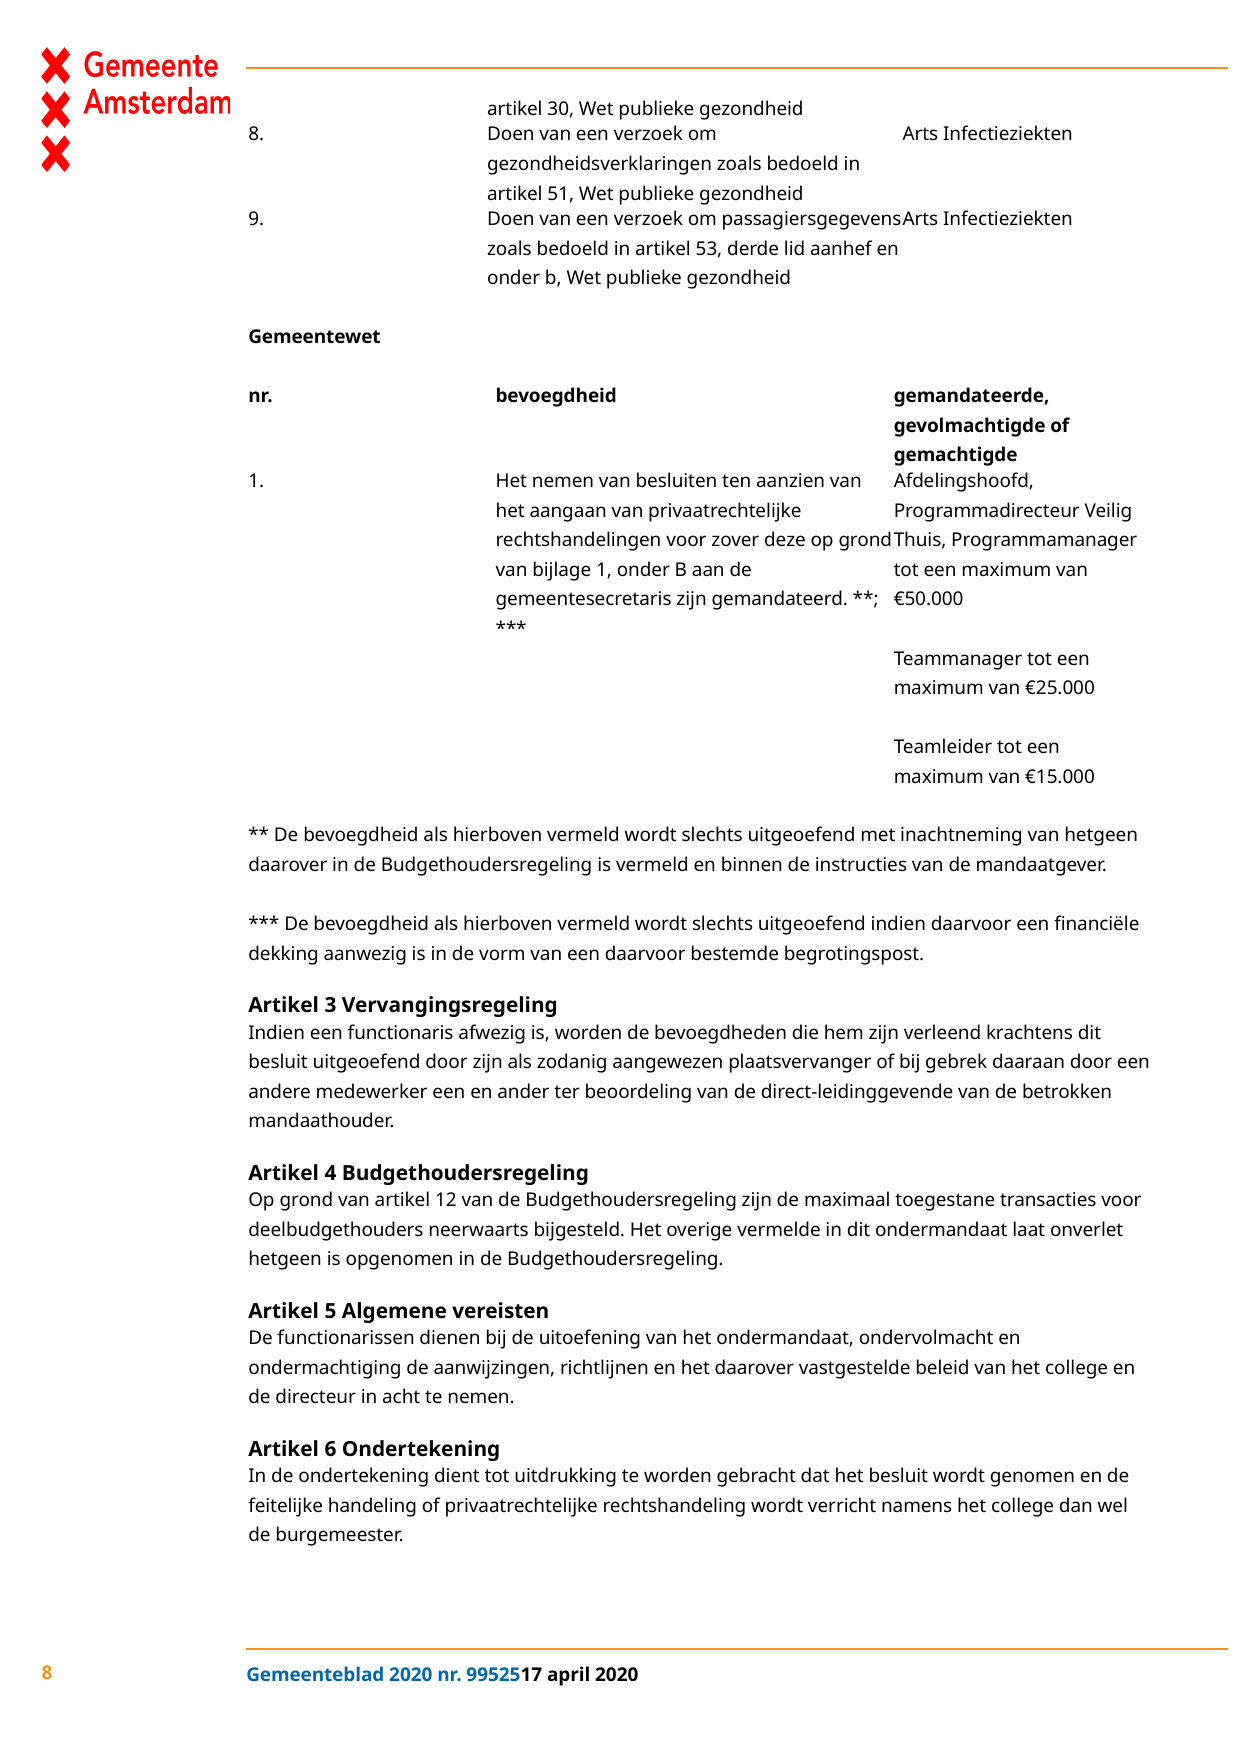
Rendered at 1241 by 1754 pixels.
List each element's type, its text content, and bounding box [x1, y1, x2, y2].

text Artikel 4 Budgethoudersregeling [248, 1158, 1152, 1186]
text De functionarissen dienen bij de uitoefening van het ondermandaat, ondervolmacht en ondermachtiging de aanwijzingen, richtlijnen en het daarover vastgestelde beleid van het college en de directeur in acht te nemen. [248, 1324, 1152, 1409]
table_header gemandateerde, gevolmachtigde of gemachtigde [894, 383, 1152, 467]
table_cell Doen van een verzoek om gezondheidsverklaringen zoals bedoeld in artikel 51, Wet publieke gezondheid [487, 121, 902, 205]
text *** De bevoegdheid als hierboven vermeld wordt slechts uitgeoefend indien daarvoor een financiële dekking aanwezig is in de vorm van een daarvoor bestemde begrotingspost. [248, 910, 1152, 966]
table_cell 1. [248, 467, 495, 789]
text Indien een functionaris afwezig is, worden de bevoegdheden die hem zijn verleend krachtens dit besluit uitgeoefend door zijn als zodanig aangewezen plaatsvervanger of bij gebrek daaraan door een andere medewerker een en ander ter beoordeling van de direct-leidinggevende van de betrokken mandaathouder. [248, 1019, 1152, 1133]
table_cell Afdelingshoofd, Programmadirecteur Veilig Thuis, Programmamanager tot een maximum van €50.000 Teammanager tot een maximum van €25.000 Teamleider tot een maximum van €15.000 [894, 467, 1152, 789]
text Op grond van artikel 12 van de Budgethoudersregeling zijn de maximaal toegestane transacties voor deelbudgethouders neerwaarts bijgesteld. Het overige vermelde in dit ondermandaat laat onverlet hetgeen is opgenomen in de Budgethoudersregeling. [248, 1186, 1152, 1271]
table_header nr. [248, 383, 495, 467]
text Artikel 3 Vervangingsregeling [248, 990, 1152, 1019]
text Artikel 5 Algemene vereisten [248, 1296, 1152, 1324]
text In de ondertekening dient tot uitdrukking te worden gebracht dat het besluit wordt genomen en de feitelijke handeling of privaatrechtelijke rechtshandeling wordt verricht namens het college dan wel de burgemeester. [248, 1462, 1152, 1547]
table_cell Het nemen van besluiten ten aanzien van het aangaan van privaatrechtelijke rechtshandelingen voor zover deze op grond van bijlage 1, onder B aan de gemeentesecretaris zijn gemandateerd. **; *** [495, 467, 893, 789]
table_cell Arts Infectieziekten [902, 205, 1152, 290]
table_cell [248, 95, 487, 121]
picture [41, 47, 231, 172]
table_cell Doen van een verzoek om passagiersgegevens zoals bedoeld in artikel 53, derde lid aanhef en onder b, Wet publieke gezondheid [487, 205, 902, 290]
table_cell [902, 95, 1152, 121]
text Artikel 6 Ondertekening [248, 1434, 1152, 1462]
table_header bevoegdheid [495, 383, 893, 467]
text ** De bevoegdheid als hierboven vermeld wordt slechts uitgeoefend met inachtneming van hetgeen daarover in de Budgethoudersregeling is vermeld en binnen de instructies van de mandaatgever. [248, 822, 1152, 877]
table_cell artikel 30, Wet publieke gezondheid [487, 95, 902, 121]
table_cell Arts Infectieziekten [902, 121, 1152, 205]
table_cell 9. [248, 205, 487, 290]
text Gemeentewet [248, 323, 1152, 349]
table_cell 8. [248, 121, 487, 205]
